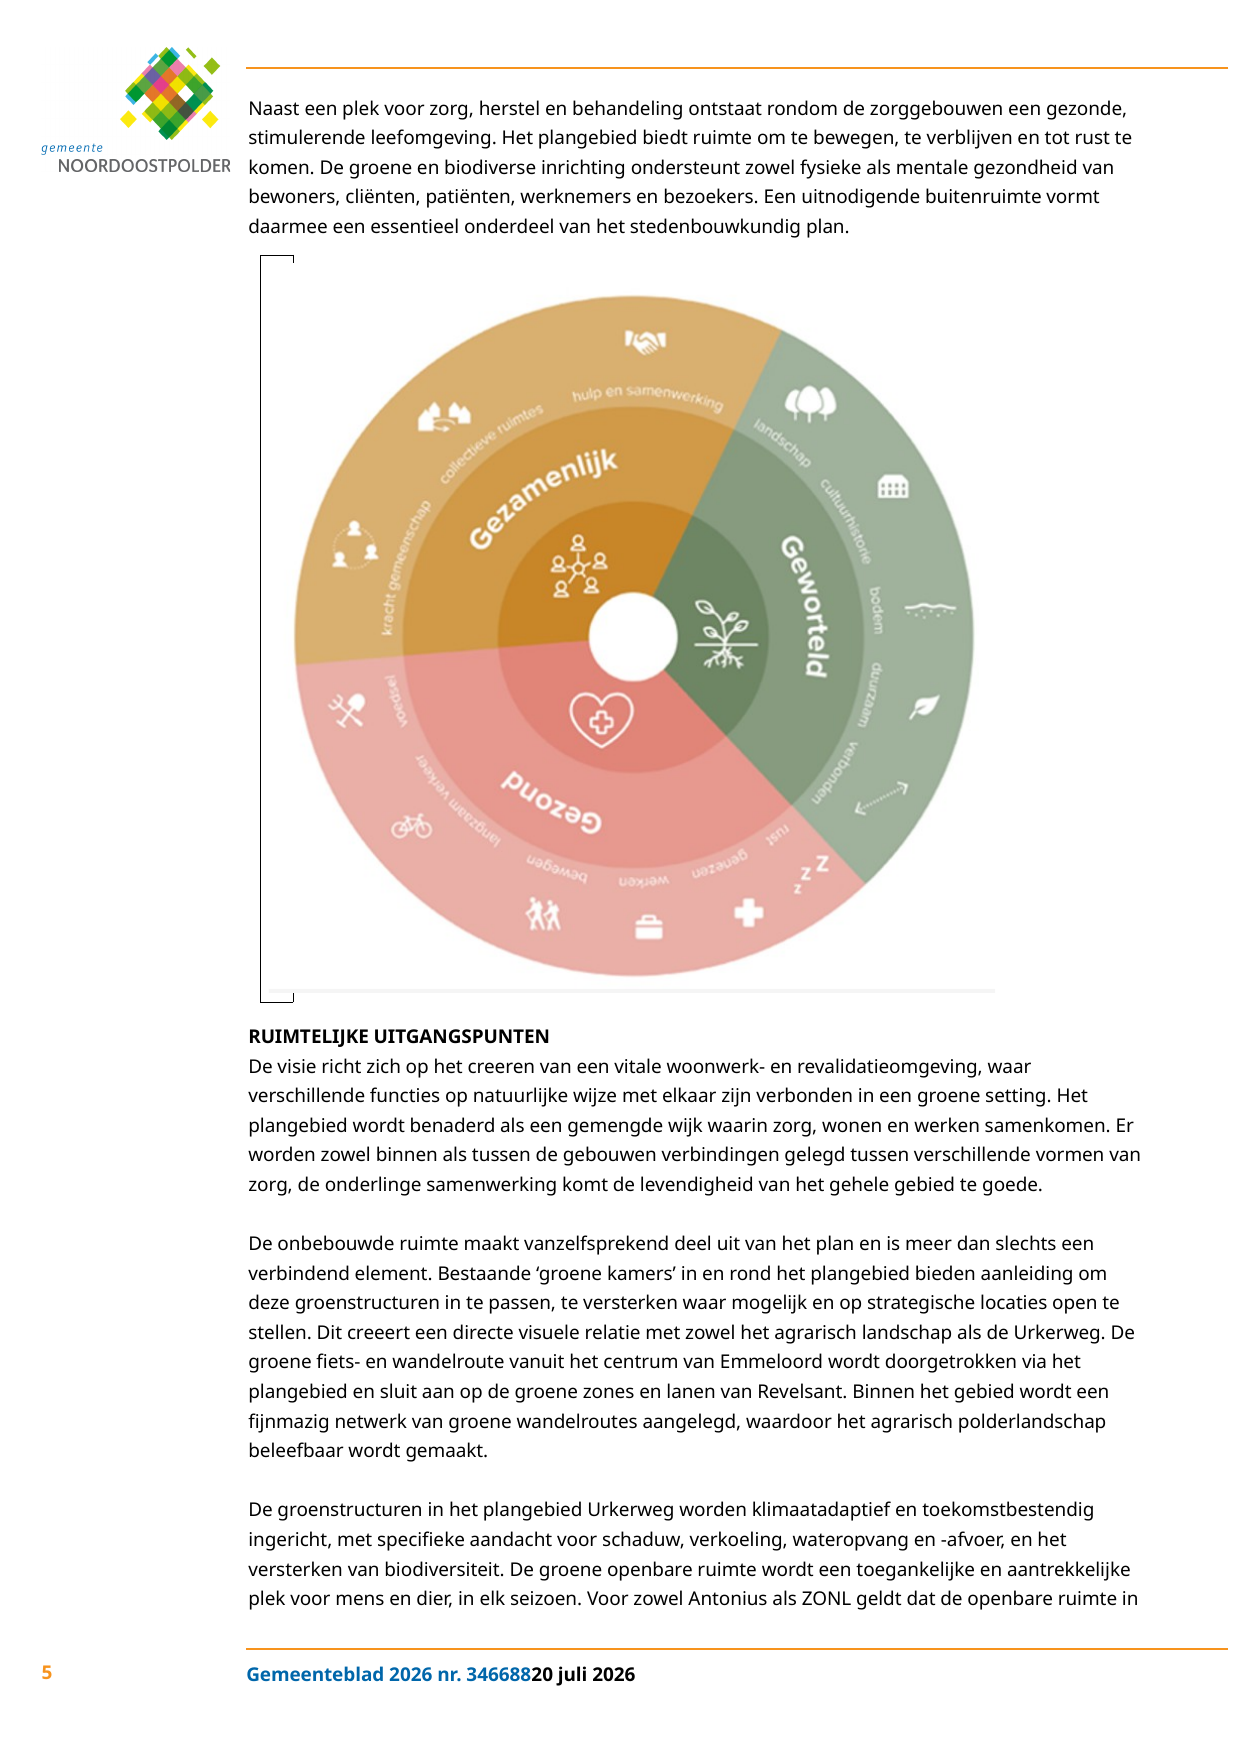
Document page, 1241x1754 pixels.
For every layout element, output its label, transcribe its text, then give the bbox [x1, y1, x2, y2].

text De visie richt zich op het creeren van een vitale woonwerk- en revalidatieomgeving, waar verschillende functies op natuurlijke wijze met elkaar zijn verbonden in een groene setting. Het plangebied wordt benaderd als een gemengde wijk waarin zorg, wonen en werken samenkomen. Er worden zowel binnen als tussen de gebouwen verbindingen gelegd tussen verschillende vormen van zorg, de onderlinge samenwerking komt de levendigheid van het gehele gebied te goede. [248, 1053, 1152, 1197]
picture [41, 47, 231, 172]
picture [268, 263, 996, 993]
text Naast een plek voor zorg, herstel en behandeling ontstaat rondom de zorggebouwen een gezonde, stimulerende leefomgeving. Het plangebied biedt ruimte om te bewegen, te verblijven en tot rust te komen. De groene en biodiverse inrichting ondersteunt zowel fysieke als mentale gezondheid van bewoners, cliënten, patiënten, werknemers en bezoekers. Een uitnodigende buitenruimte vormt daarmee een essentieel onderdeel van het stedenbouwkundig plan. [248, 95, 1152, 239]
text RUIMTELIJKE UITGANGSPUNTEN [248, 1023, 1152, 1049]
text De groenstructuren in het plangebied Urkerweg worden klimaatadaptief en toekomstbestendig ingericht, met specifieke aandacht voor schaduw, verkoeling, wateropvang en -afvoer, en het versterken van biodiversiteit. De groene openbare ruimte wordt een toegankelijke en aantrekkelijke plek voor mens en dier, in elk seizoen. Voor zowel Antonius als ZONL geldt dat de openbare ruimte in [248, 1497, 1152, 1611]
text De onbebouwde ruimte maakt vanzelfsprekend deel uit van het plan en is meer dan slechts een verbindend element. Bestaande ‘groene kamers’ in en rond het plangebied bieden aanleiding om deze groenstructuren in te passen, te versterken waar mogelijk en op strategische locaties open te stellen. Dit creeert een directe visuele relatie met zowel het agrarisch landschap als de Urkerweg. De groene fiets- en wandelroute vanuit het centrum van Emmeloord wordt doorgetrokken via het plangebied en sluit aan op de groene zones en lanen van Revelsant. Binnen het gebied wordt een fijnmazig netwerk van groene wandelroutes aangelegd, waardoor het agrarisch polderlandschap beleefbaar wordt gemaakt. [248, 1230, 1152, 1463]
